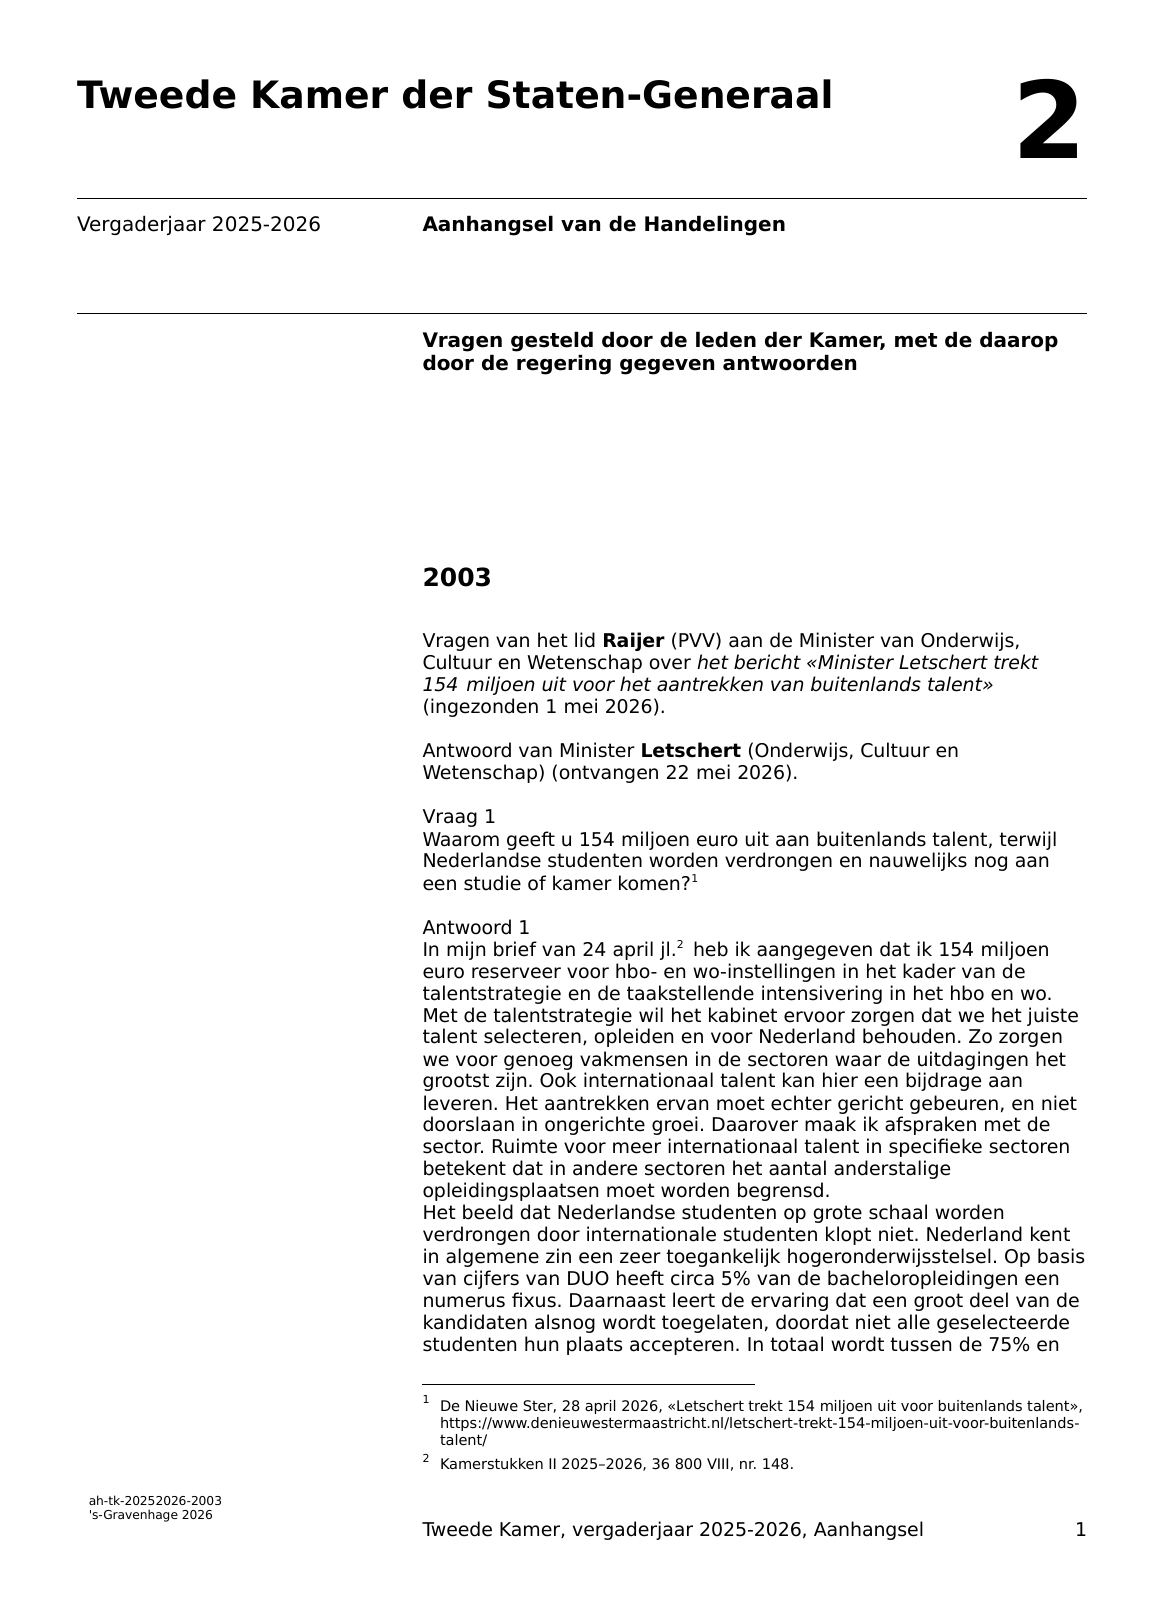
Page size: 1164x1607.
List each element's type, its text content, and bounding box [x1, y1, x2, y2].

table_cell Aanhangsel van de Handelingen [422, 199, 1087, 313]
text Antwoord 1 [422, 917, 1087, 938]
text 2003 [422, 563, 1087, 592]
text 's-Gravenhage 2026 [88, 1508, 323, 1522]
table_cell [77, 314, 422, 375]
text De Nieuwe Ster, 28 april 2026, «Letschert trekt 154 miljoen uit voor buitenlands talent», https://www.denieuwestermaastricht.nl/letschert-trekt-154-miljoen-uit-voor-buitenlands-talent/ [422, 1393, 1087, 1449]
text Kamerstukken II 2025–2026, 36 800 VIII, nr. 148. [422, 1452, 1087, 1474]
text Vragen van het lid Raijer (PVV) aan de Minister van Onderwijs, Cultuur en Wetenschap over het bericht «Minister Letschert trekt 154 miljoen uit voor het aantrekken van buitenlands talent» (ingezonden 1 mei 2026). [422, 630, 1087, 718]
table_cell Vragen gesteld door de leden der Kamer, met de daarop door de regering gegeven antwoorden [422, 314, 1087, 375]
text Antwoord van Minister Letschert (Onderwijs, Cultuur en Wetenschap) (ontvangen 22 mei 2026). [422, 740, 1087, 784]
text In mijn brief van 24 april jl. heb ik aangegeven dat ik 154 miljoen euro reserveer voor hbo- en wo-instellingen in het kader van de talentstrategie en de taakstellende intensivering in het hbo en wo. Met de talentstrategie wil het kabinet ervoor zorgen dat we het juiste talent selecteren, opleiden en voor Nederland behouden. Zo zorgen we voor genoeg vakmensen in de sectoren waar de uitdagingen het grootst zijn. Ook internationaal talent kan hier een bijdrage aan leveren. Het aantrekken ervan moet echter gericht gebeuren, en niet doorslaan in ongerichte groei. Daarover maak ik afspraken met de sector. Ruimte voor meer internationaal talent in specifieke sectoren betekent dat in andere sectoren het aantal anderstalige opleidingsplaatsen moet worden begrensd. [422, 938, 1087, 1202]
text ah-tk-20252026-2003 [88, 1494, 323, 1508]
text Het beeld dat Nederlandse studenten op grote schaal worden verdrongen door internationale studenten klopt niet. Nederland kent in algemene zin een zeer toegankelijk hogeronderwijsstelsel. Op basis van cijfers van DUO heeft circa 5% van de bacheloropleidingen een numerus fixus. Daarnaast leert de ervaring dat een groot deel van de kandidaten alsnog wordt toegelaten, doordat niet alle geselecteerde studenten hun plaats accepteren. In totaal wordt tussen de 75% en [422, 1202, 1087, 1356]
table_cell Vergaderjaar 2025-2026 [77, 199, 422, 313]
table_header Tweede Kamer der Staten-Generaal [77, 59, 886, 198]
text Waarom geeft u 154 miljoen euro uit aan buitenlands talent, terwijl Nederlandse studenten worden verdrongen en nauwelijks nog aan een studie of kamer komen? [422, 828, 1087, 894]
table_header 2 [886, 59, 1087, 198]
text Vraag 1 [422, 806, 1087, 828]
